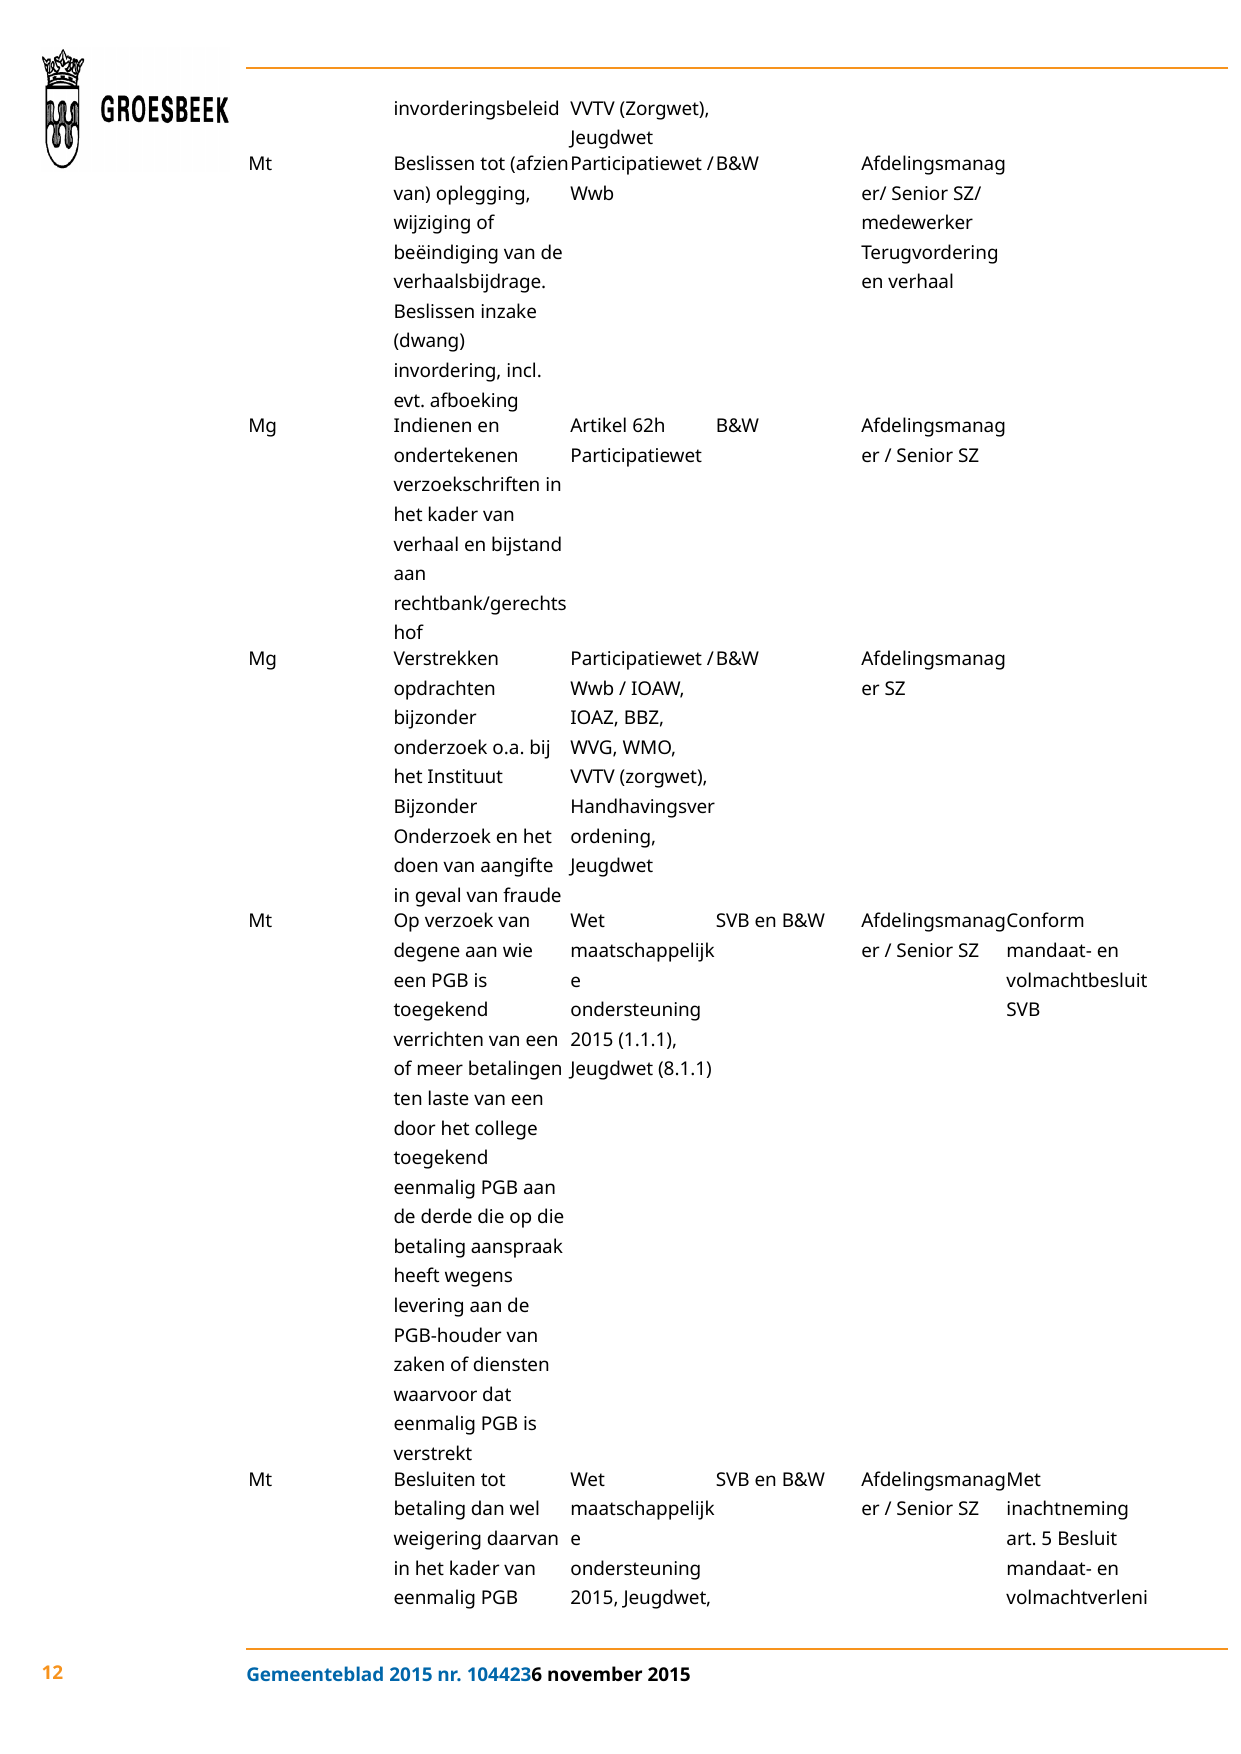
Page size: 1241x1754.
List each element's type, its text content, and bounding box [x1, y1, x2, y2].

table_cell [861, 95, 1006, 150]
table_cell B&W [716, 150, 861, 412]
table_cell SVB en B&W [716, 908, 861, 1466]
table_cell Afdelingsmanager/ Senior SZ/ medewerker Terugvordering en verhaal [861, 150, 1006, 412]
table_cell SVB en B&W [716, 1466, 861, 1610]
table_cell invorderingsbeleid [393, 95, 570, 150]
table_cell Met inachtneming art. 5 Besluit mandaat- en volmachtverleni [1006, 1466, 1152, 1610]
table_cell [716, 95, 861, 150]
table_cell Wet maatschappelijke ondersteuning 2015, Jeugdwet, [570, 1466, 716, 1610]
table_cell B&W [716, 413, 861, 645]
table_cell Mg [248, 645, 393, 908]
table_cell Mt [248, 908, 393, 1466]
table_cell Wet maatschappelijke ondersteuning 2015 (1.1.1), Jeugdwet (8.1.1) [570, 908, 716, 1466]
table_cell [248, 95, 393, 150]
table_cell Artikel 62h Participatiewet [570, 413, 716, 645]
table_cell Afdelingsmanager / Senior SZ [861, 1466, 1006, 1610]
table_cell Mt [248, 1466, 393, 1610]
table_cell [1006, 645, 1152, 908]
table_cell Verstrekken opdrachten bijzonder onderzoek o.a. bij het Instituut Bijzonder Onderzoek en het doen van aangifte in geval van fraude [393, 645, 570, 908]
table_cell Op verzoek van degene aan wie een PGB is toegekend verrichten van een of meer betalingen ten laste van een door het college toegekend eenmalig PGB aan de derde die op die betaling aanspraak heeft wegens levering aan de PGB-houder van zaken of diensten waarvoor dat eenmalig PGB is verstrekt [393, 908, 570, 1466]
table_cell Participatiewet / Wwb / IOAW, IOAZ, BBZ, WVG, WMO, VVTV (zorgwet), Handhavingsverordening, Jeugdwet [570, 645, 716, 908]
table_cell Mt [248, 150, 393, 412]
table_cell Beslissen tot (afzien van) oplegging, wijziging of beëindiging van de verhaalsbijdrage. Beslissen inzake (dwang) invordering, incl. evt. afboeking [393, 150, 570, 412]
table_cell Afdelingsmanager / Senior SZ [861, 413, 1006, 645]
table_cell Mg [248, 413, 393, 645]
table_cell VVTV (Zorgwet), Jeugdwet [570, 95, 716, 150]
table_cell Afdelingsmanager / Senior SZ [861, 908, 1006, 1466]
table_cell Indienen en ondertekenen verzoekschriften in het kader van verhaal en bijstand aan rechtbank/gerechtshof [393, 413, 570, 645]
table_cell [1006, 95, 1152, 150]
table_cell Participatiewet / Wwb [570, 150, 716, 412]
table_cell Conform mandaat- en volmachtbesluit SVB [1006, 908, 1152, 1466]
table_cell [1006, 150, 1152, 412]
table_cell Afdelingsmanager SZ [861, 645, 1006, 908]
table_cell Besluiten tot betaling dan wel weigering daarvan in het kader van eenmalig PGB [393, 1466, 570, 1610]
table_cell [1006, 413, 1152, 645]
table_cell B&W [716, 645, 861, 908]
picture [41, 47, 231, 172]
